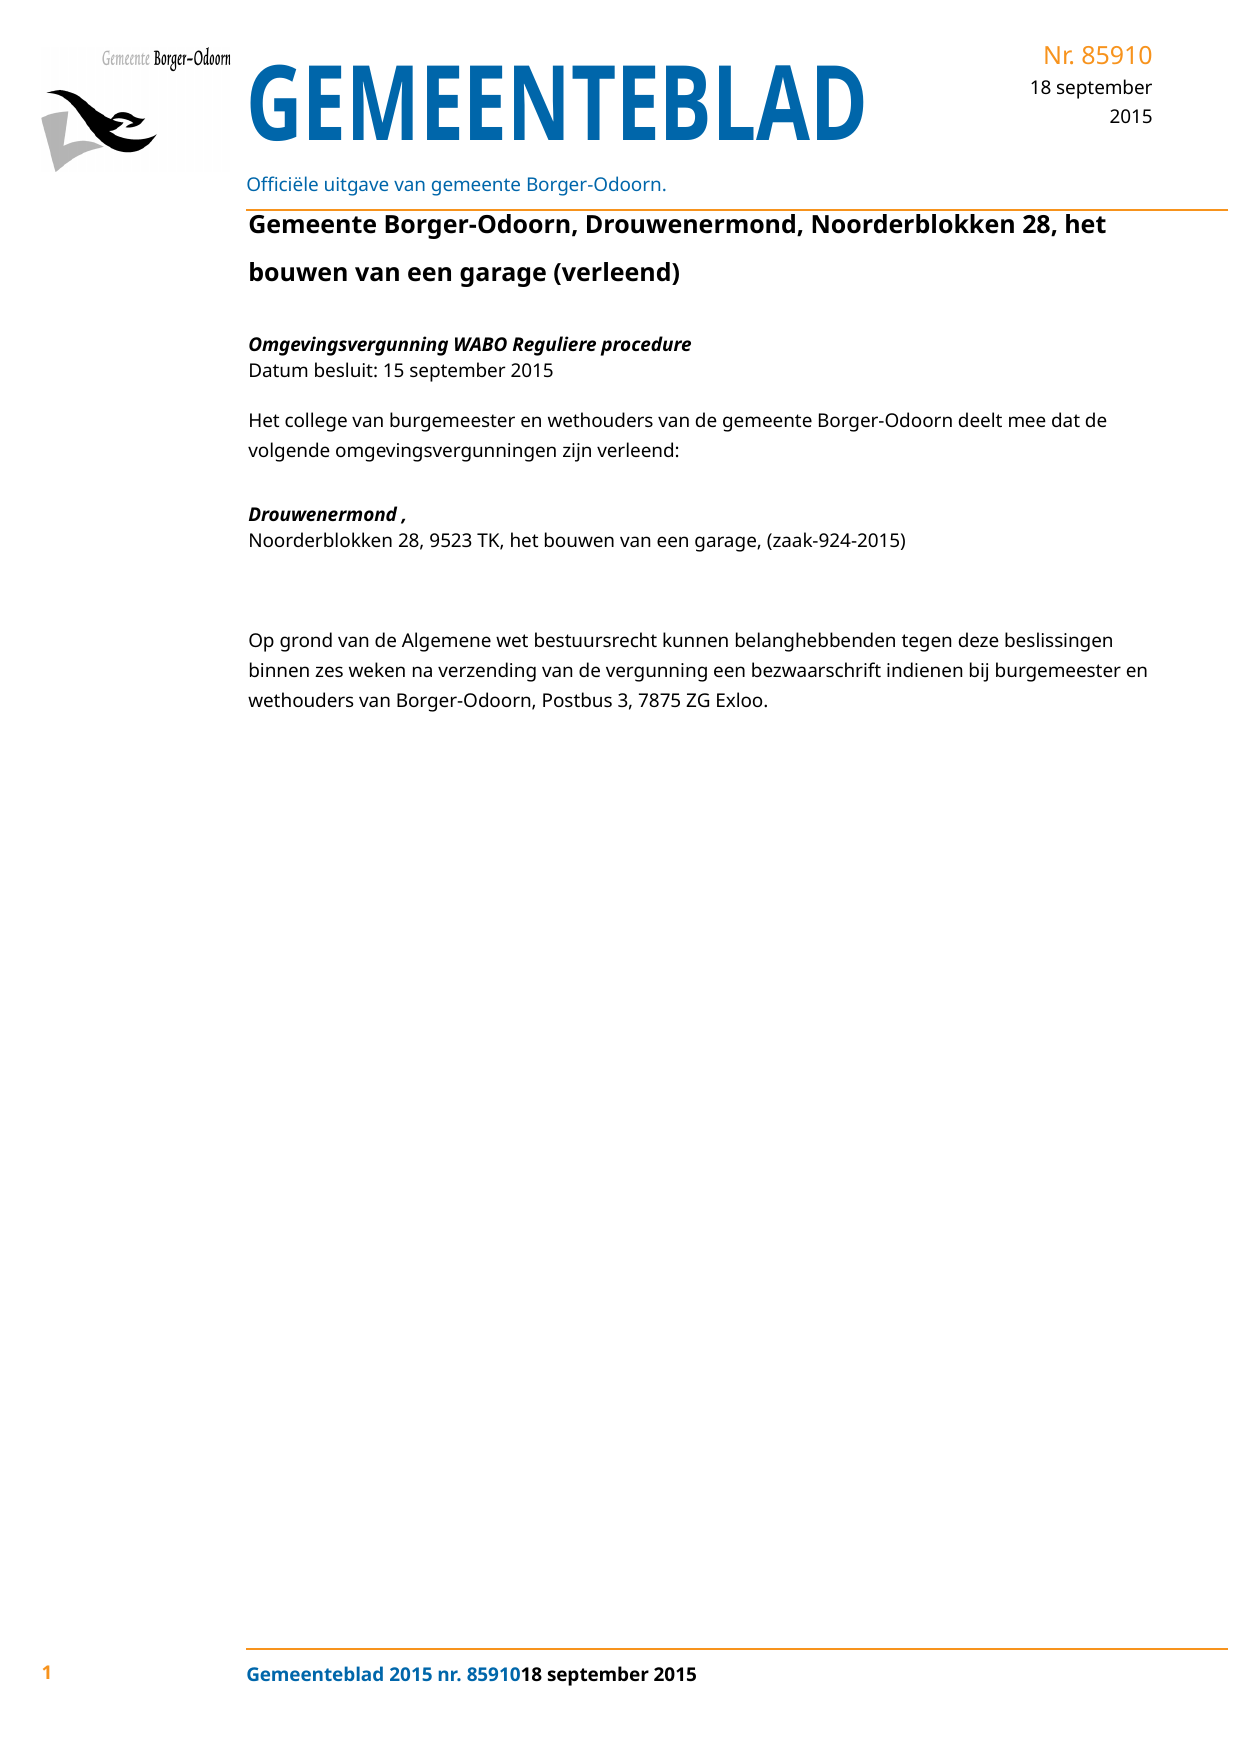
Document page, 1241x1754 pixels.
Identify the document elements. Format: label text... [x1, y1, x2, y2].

text Gemeente Borger-Odoorn, Drouwenermond, Noorderblokken 28, het bouwen van een garage (verleend) [248, 211, 1152, 288]
text Noorderblokken 28, 9523 TK, het bouwen van een garage, (zaak-924-2015) [248, 527, 1152, 553]
text Omgevingsvergunning WABO Reguliere procedure [248, 331, 1152, 357]
text Drouwenermond , [248, 501, 1152, 527]
picture [41, 47, 231, 172]
text Het college van burgemeester en wethouders van de gemeente Borger-Odoorn deelt mee dat de volgende omgevingsvergunningen zijn verleend: [248, 408, 1152, 463]
text Datum besluit: 15 september 2015 [248, 357, 1152, 383]
text Op grond van de Algemene wet bestuursrecht kunnen belanghebbenden tegen deze beslissingen binnen zes weken na verzending van de vergunning een bezwaarschrift indienen bij burgemeester en wethouders van Borger-Odoorn, Postbus 3, 7875 ZG Exloo. [248, 628, 1152, 713]
